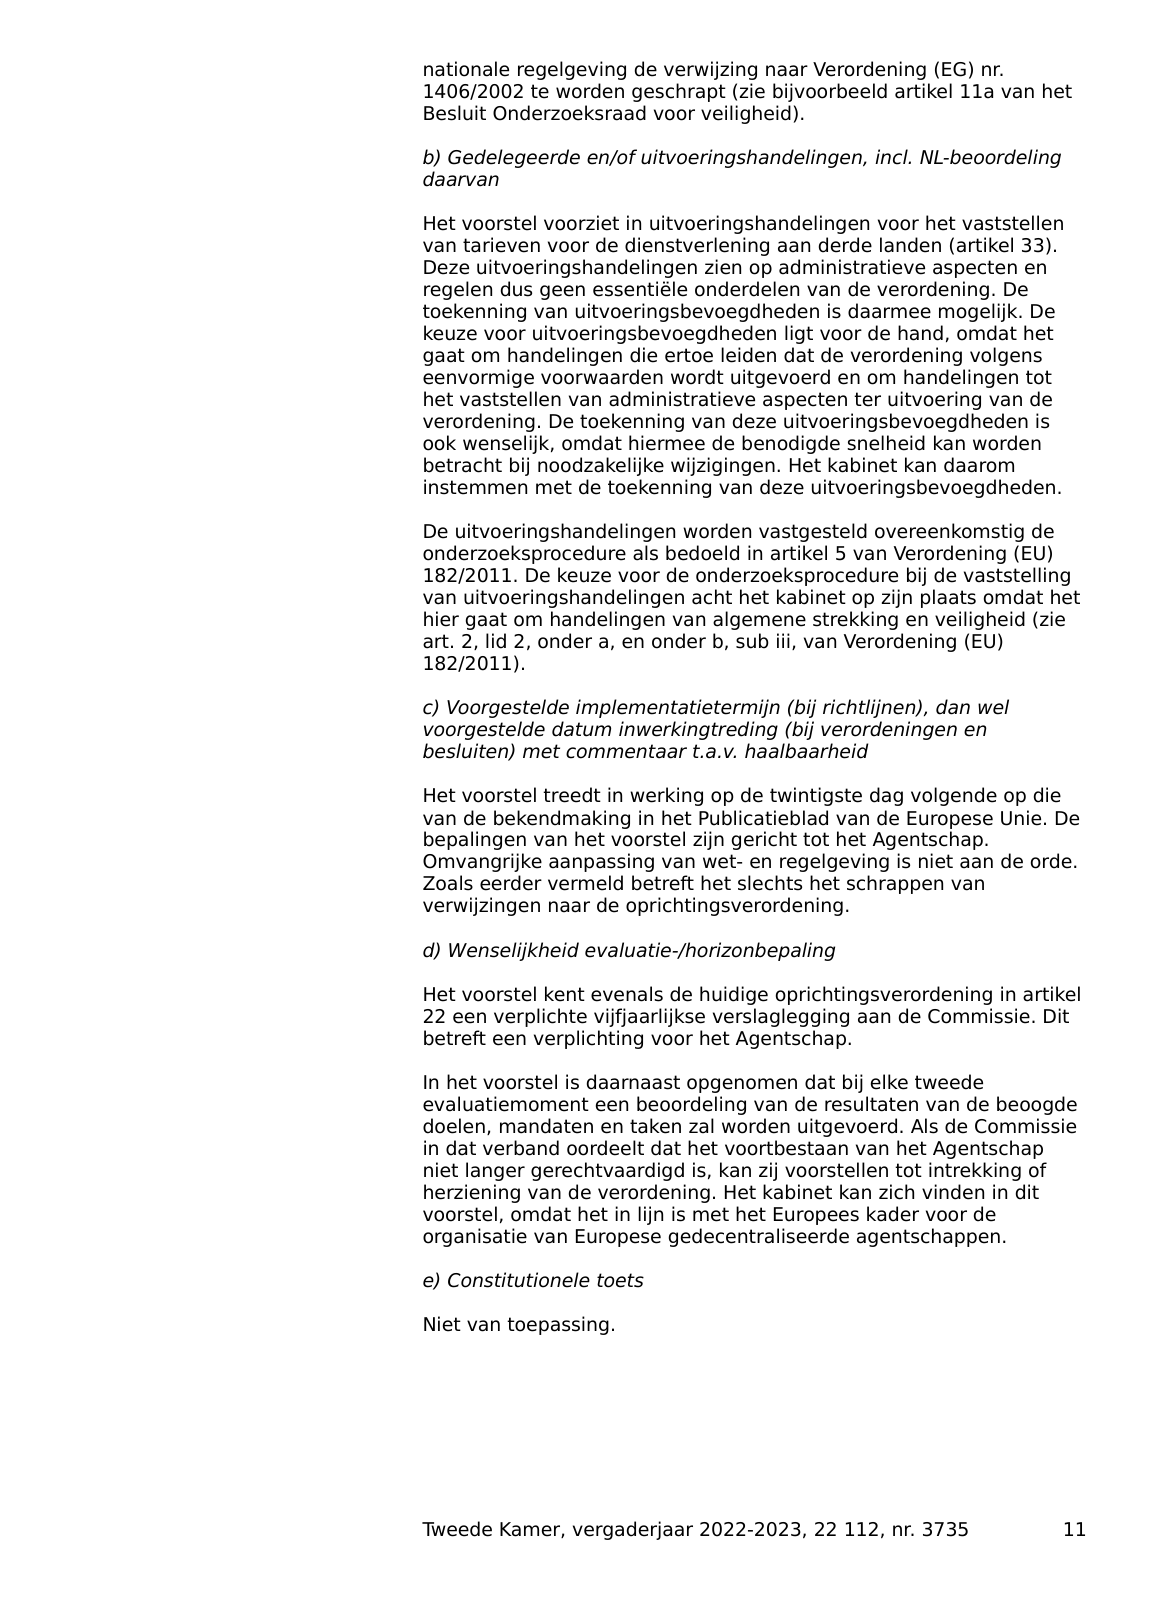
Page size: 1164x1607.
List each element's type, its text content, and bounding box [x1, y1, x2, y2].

text De uitvoeringshandelingen worden vastgesteld overeenkomstig de onderzoeksprocedure als bedoeld in artikel 5 van Verordening (EU) 182/2011. De keuze voor de onderzoeksprocedure bij de vaststelling van uitvoeringshandelingen acht het kabinet op zijn plaats omdat het hier gaat om handelingen van algemene strekking en veiligheid (zie art. 2, lid 2, onder a, en onder b, sub iii, van Verordening (EU) 182/2011). [422, 521, 1087, 675]
text nationale regelgeving de verwijzing naar Verordening (EG) nr. 1406/2002 te worden geschrapt (zie bijvoorbeeld artikel 11a van het Besluit Onderzoeksraad voor veiligheid). [422, 59, 1087, 125]
subtitle e) Constitutionele toets [422, 1270, 1087, 1292]
subtitle d) Wenselijkheid evaluatie-/horizonbepaling [422, 939, 1087, 961]
text Het voorstel kent evenals de huidige oprichtingsverordening in artikel 22 een verplichte vijfjaarlijkse verslaglegging aan de Commissie. Dit betreft een verplichting voor het Agentschap. [422, 984, 1087, 1049]
text Niet van toepassing. [422, 1314, 1087, 1336]
text In het voorstel is daarnaast opgenomen dat bij elke tweede evaluatiemoment een beoordeling van de resultaten van de beoogde doelen, mandaten en taken zal worden uitgevoerd. Als de Commissie in dat verband oordeelt dat het voortbestaan van het Agentschap niet langer gerechtvaardigd is, kan zij voorstellen tot intrekking of herziening van de verordening. Het kabinet kan zich vinden in dit voorstel, omdat het in lijn is met het Europees kader voor de organisatie van Europese gedecentraliseerde agentschappen. [422, 1072, 1087, 1248]
text Het voorstel voorziet in uitvoeringshandelingen voor het vaststellen van tarieven voor de dienstverlening aan derde landen (artikel 33). Deze uitvoeringshandelingen zien op administratieve aspecten en regelen dus geen essentiële onderdelen van de verordening. De toekenning van uitvoeringsbevoegdheden is daarmee mogelijk. De keuze voor uitvoeringsbevoegdheden ligt voor de hand, omdat het gaat om handelingen die ertoe leiden dat de verordening volgens eenvormige voorwaarden wordt uitgevoerd en om handelingen tot het vaststellen van administratieve aspecten ter uitvoering van de verordening. De toekenning van deze uitvoeringsbevoegdheden is ook wenselijk, omdat hiermee de benodigde snelheid kan worden betracht bij noodzakelijke wijzigingen. Het kabinet kan daarom instemmen met de toekenning van deze uitvoeringsbevoegdheden. [422, 213, 1087, 499]
subtitle c) Voorgestelde implementatietermijn (bij richtlijnen), dan wel voorgestelde datum inwerkingtreding (bij verordeningen en besluiten) met commentaar t.a.v. haalbaarheid [422, 697, 1087, 763]
text Het voorstel treedt in werking op de twintigste dag volgende op die van de bekendmaking in het Publicatieblad van de Europese Unie. De bepalingen van het voorstel zijn gericht tot het Agentschap. Omvangrijke aanpassing van wet- en regelgeving is niet aan de orde. Zoals eerder vermeld betreft het slechts het schrappen van verwijzingen naar de oprichtingsverordening. [422, 785, 1087, 917]
subtitle b) Gedelegeerde en/of uitvoeringshandelingen, incl. NL-beoordeling daarvan [422, 147, 1087, 191]
